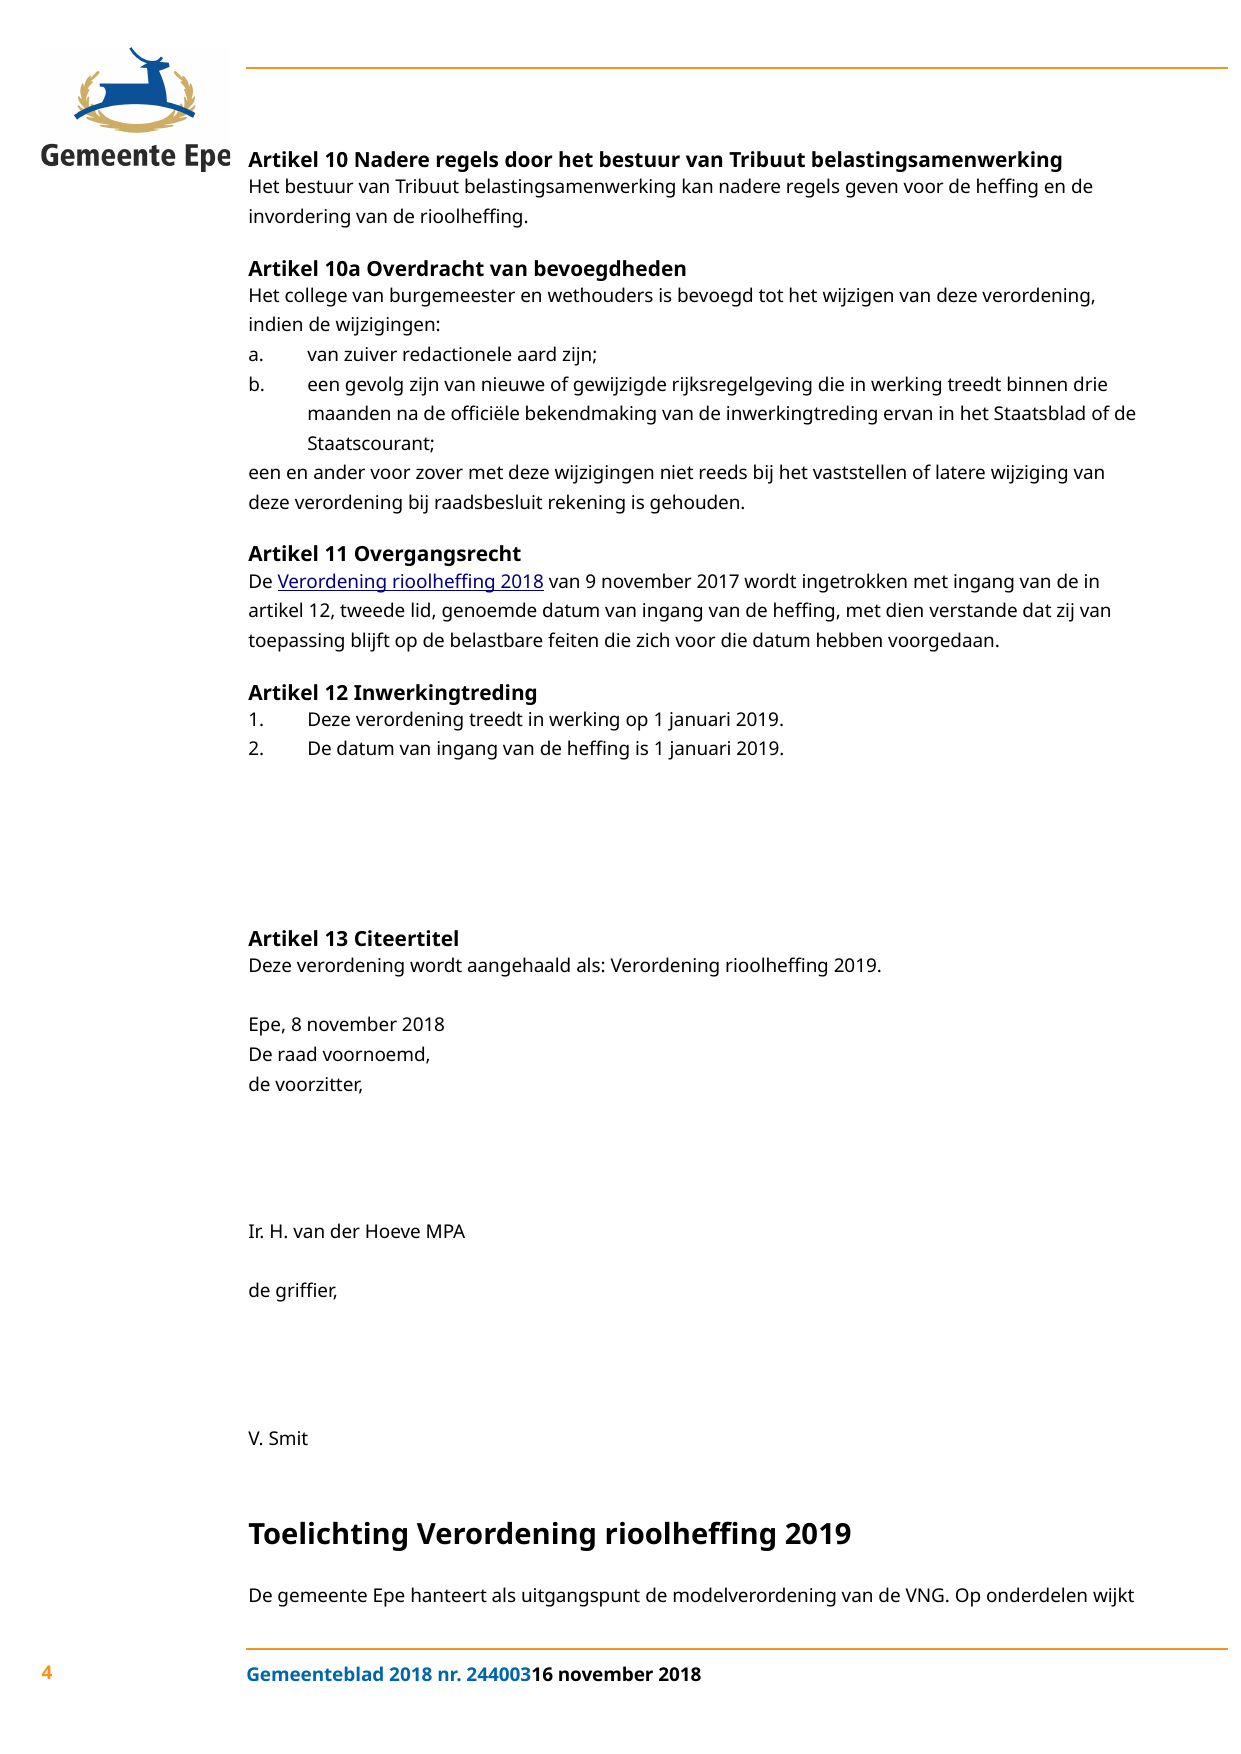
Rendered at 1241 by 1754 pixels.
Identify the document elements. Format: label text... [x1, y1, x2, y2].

text Ir. H. van der Hoeve MPA [248, 1218, 1152, 1244]
text Epe, 8 november 2018 [248, 1012, 1152, 1037]
list Deze verordening treedt in werking op 1 januari 2019. [248, 706, 1152, 732]
text Artikel 13 Citeertitel [248, 924, 1152, 952]
text een en ander voor zover met deze wijzigingen niet reeds bij het vaststellen of latere wijziging van deze verordening bij raadsbesluit rekening is gehouden. [248, 459, 1152, 515]
text Artikel 12 Inwerkingtreding [248, 678, 1152, 706]
list De datum van ingang van de heffing is 1 januari 2019. [248, 736, 1152, 761]
text de griffier, [248, 1277, 1152, 1303]
text Artikel 10a Overdracht van bevoegdheden [248, 254, 1152, 282]
text Toelichting Verordening rioolheffing 2019 [248, 1513, 1152, 1553]
text de voorzitter, [248, 1071, 1152, 1097]
text Artikel 10 Nadere regels door het bestuur van Tribuut belastingsamenwerking [248, 145, 1152, 174]
text V. Smit [248, 1425, 1152, 1451]
text Artikel 11 Overgangsrecht [248, 539, 1152, 568]
text De gemeente Epe hanteert als uitgangspunt de modelverordening van de VNG. Op onderdelen wijkt [248, 1582, 1152, 1608]
table_header [248, 1160, 1152, 1185]
text Het college van burgemeester en wethouders is bevoegd tot het wijzigen van deze verordening, indien de wijzigingen: [248, 282, 1152, 337]
text Het bestuur van Tribuut belastingsamenwerking kan nadere regels geven voor de heffing en de invordering van de rioolheffing. [248, 174, 1152, 229]
text Deze verordening wordt aangehaald als: Verordening rioolheffing 2019. [248, 952, 1152, 978]
picture [41, 47, 231, 172]
text De raad voornoemd, [248, 1041, 1152, 1067]
list een gevolg zijn van nieuwe of gewijzigde rijksregelgeving die in werking treedt binnen drie maanden na de officiële bekendmaking van de inwerkingtreding ervan in het Staatsblad of de Staatscourant; [248, 371, 1152, 456]
list van zuiver redactionele aard zijn; [248, 341, 1152, 367]
table_header [248, 1366, 1152, 1392]
text De Verordening rioolheffing 2018 van 9 november 2017 wordt ingetrokken met ingang van de in artikel 12, tweede lid, genoemde datum van ingang van de heffing, met dien verstande dat zij van toepassing blijft op de belastbare feiten die zich voor die datum hebben voorgedaan. [248, 568, 1152, 653]
